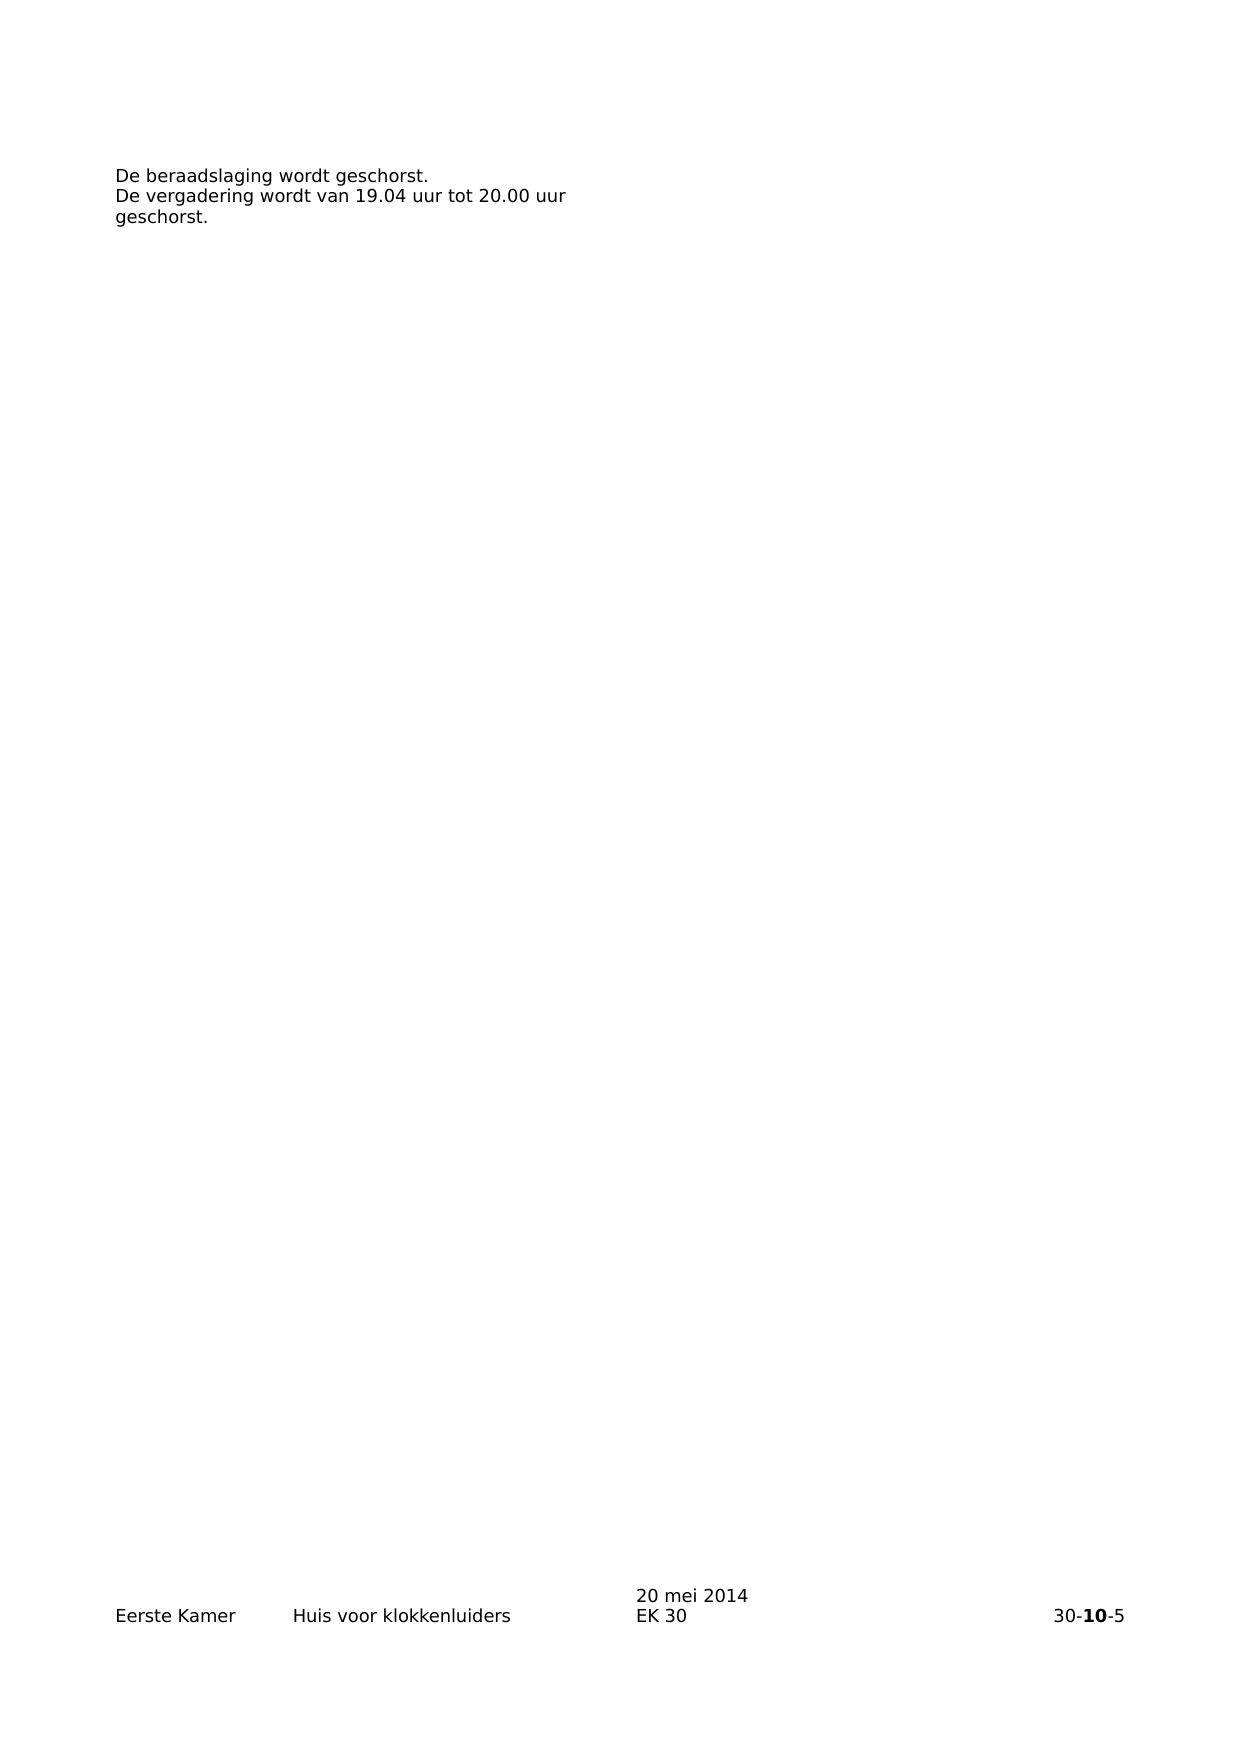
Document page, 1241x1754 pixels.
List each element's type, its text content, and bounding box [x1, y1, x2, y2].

text De vergadering wordt van 19.04 uur tot 20.00 uur geschorst. [115, 186, 605, 228]
text De beraadslaging wordt geschorst. [115, 165, 605, 186]
